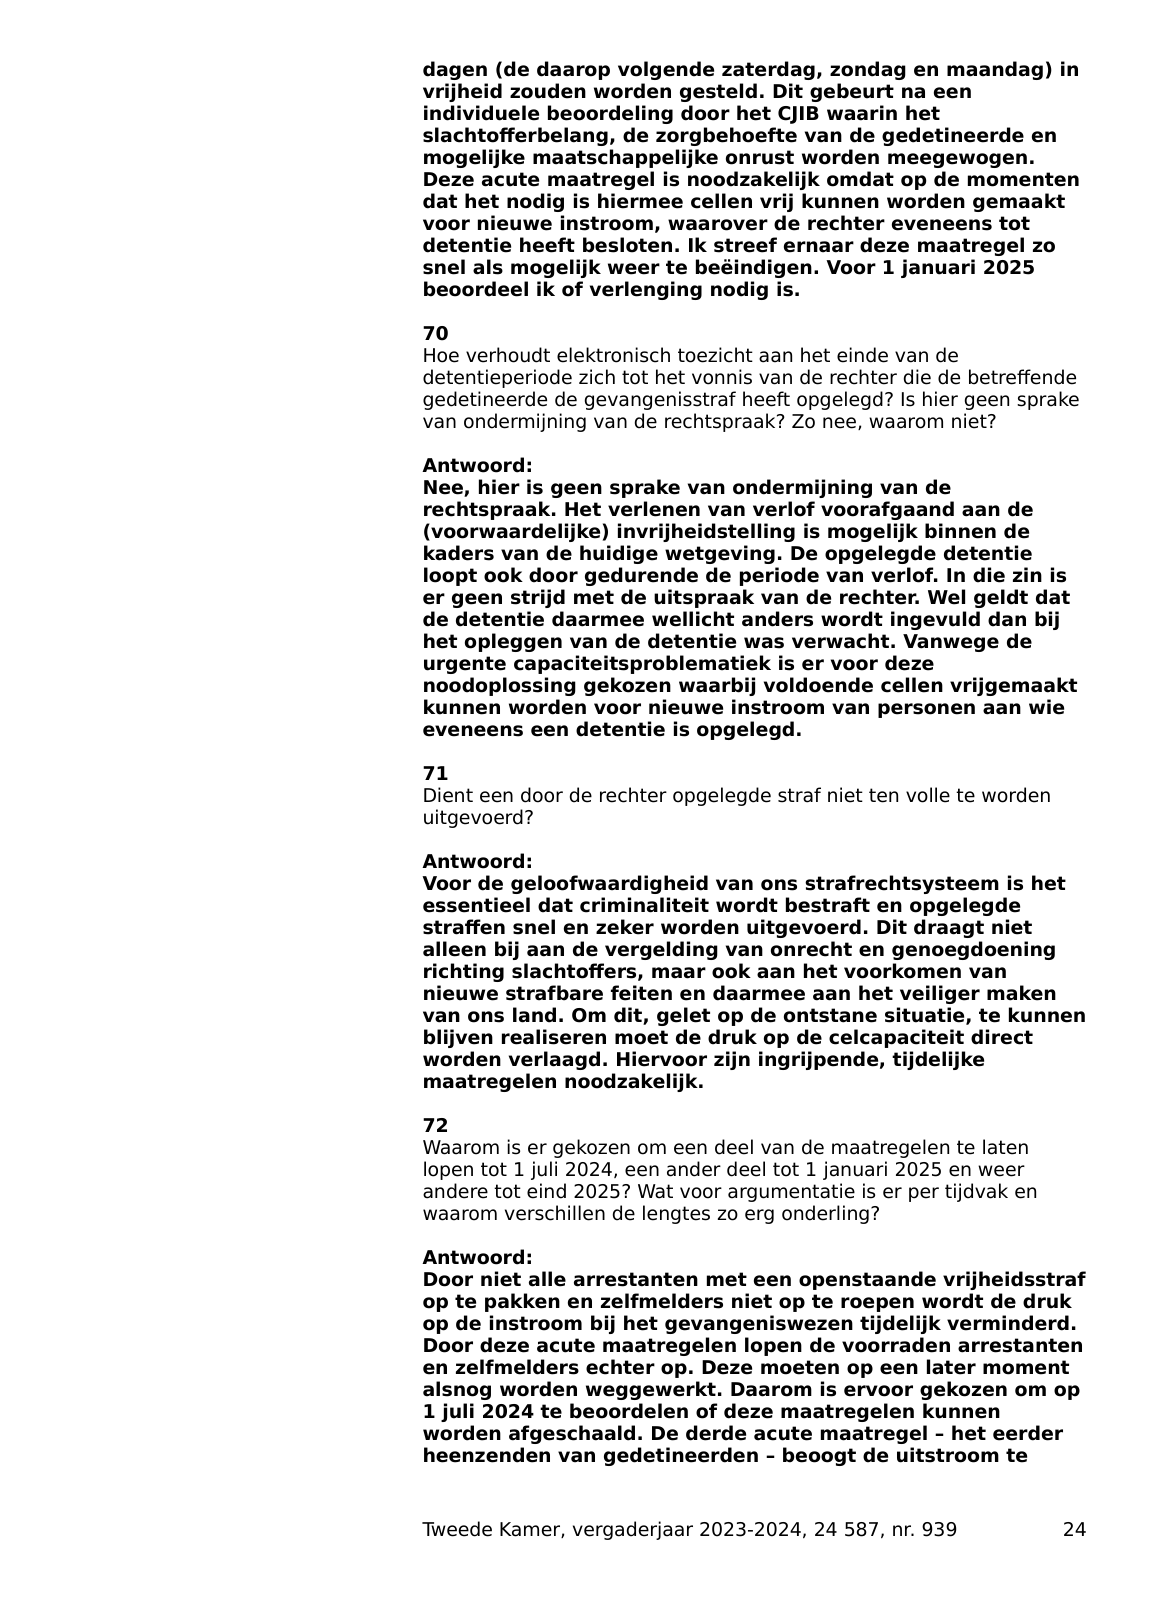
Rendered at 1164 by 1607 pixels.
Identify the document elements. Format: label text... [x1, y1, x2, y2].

text 72 [422, 1115, 1087, 1137]
text dagen (de daarop volgende zaterdag, zondag en maandag) in vrijheid zouden worden gesteld. Dit gebeurt na een individuele beoordeling door het CJIB waarin het slachtofferbelang, de zorgbehoefte van de gedetineerde en mogelijke maatschappelijke onrust worden meegewogen. Deze acute maatregel is noodzakelijk omdat op de momenten dat het nodig is hiermee cellen vrij kunnen worden gemaakt voor nieuwe instroom, waarover de rechter eveneens tot detentie heeft besloten. Ik streef ernaar deze maatregel zo snel als mogelijk weer te beëindigen. Voor 1 januari 2025 beoordeel ik of verlenging nodig is. [422, 59, 1087, 301]
text 70 [422, 323, 1087, 345]
text Nee, hier is geen sprake van ondermijning van de rechtspraak. Het verlenen van verlof voorafgaand aan de (voorwaardelijke) invrijheidstelling is mogelijk binnen de kaders van de huidige wetgeving. De opgelegde detentie loopt ook door gedurende de periode van verlof. In die zin is er geen strijd met de uitspraak van de rechter. Wel geldt dat de detentie daarmee wellicht anders wordt ingevuld dan bij het opleggen van de detentie was verwacht. Vanwege de urgente capaciteitsproblematiek is er voor deze noodoplossing gekozen waarbij voldoende cellen vrijgemaakt kunnen worden voor nieuwe instroom van personen aan wie eveneens een detentie is opgelegd. [422, 477, 1087, 741]
text Antwoord: [422, 851, 1087, 873]
text Hoe verhoudt elektronisch toezicht aan het einde van de detentieperiode zich tot het vonnis van de rechter die de betreffende gedetineerde de gevangenisstraf heeft opgelegd? Is hier geen sprake van ondermijning van de rechtspraak? Zo nee, waarom niet? [422, 345, 1087, 433]
text Voor de geloofwaardigheid van ons strafrechtsysteem is het essentieel dat criminaliteit wordt bestraft en opgelegde straffen snel en zeker worden uitgevoerd. Dit draagt niet alleen bij aan de vergelding van onrecht en genoegdoening richting slachtoffers, maar ook aan het voorkomen van nieuwe strafbare feiten en daarmee aan het veiliger maken van ons land. Om dit, gelet op de ontstane situatie, te kunnen blijven realiseren moet de druk op de celcapaciteit direct worden verlaagd. Hiervoor zijn ingrijpende, tijdelijke maatregelen noodzakelijk. [422, 873, 1087, 1093]
text Dient een door de rechter opgelegde straf niet ten volle te worden uitgevoerd? [422, 785, 1087, 829]
text Door niet alle arrestanten met een openstaande vrijheidsstraf op te pakken en zelfmelders niet op te roepen wordt de druk op de instroom bij het gevangeniswezen tijdelijk verminderd. Door deze acute maatregelen lopen de voorraden arrestanten en zelfmelders echter op. Deze moeten op een later moment alsnog worden weggewerkt. Daarom is ervoor gekozen om op 1 juli 2024 te beoordelen of deze maatregelen kunnen worden afgeschaald. De derde acute maatregel – het eerder heenzenden van gedetineerden – beoogt de uitstroom te [422, 1269, 1087, 1467]
text Antwoord: [422, 1247, 1087, 1269]
text Antwoord: [422, 455, 1087, 477]
text 71 [422, 763, 1087, 785]
text Waarom is er gekozen om een deel van de maatregelen te laten lopen tot 1 juli 2024, een ander deel tot 1 januari 2025 en weer andere tot eind 2025? Wat voor argumentatie is er per tijdvak en waarom verschillen de lengtes zo erg onderling? [422, 1137, 1087, 1225]
